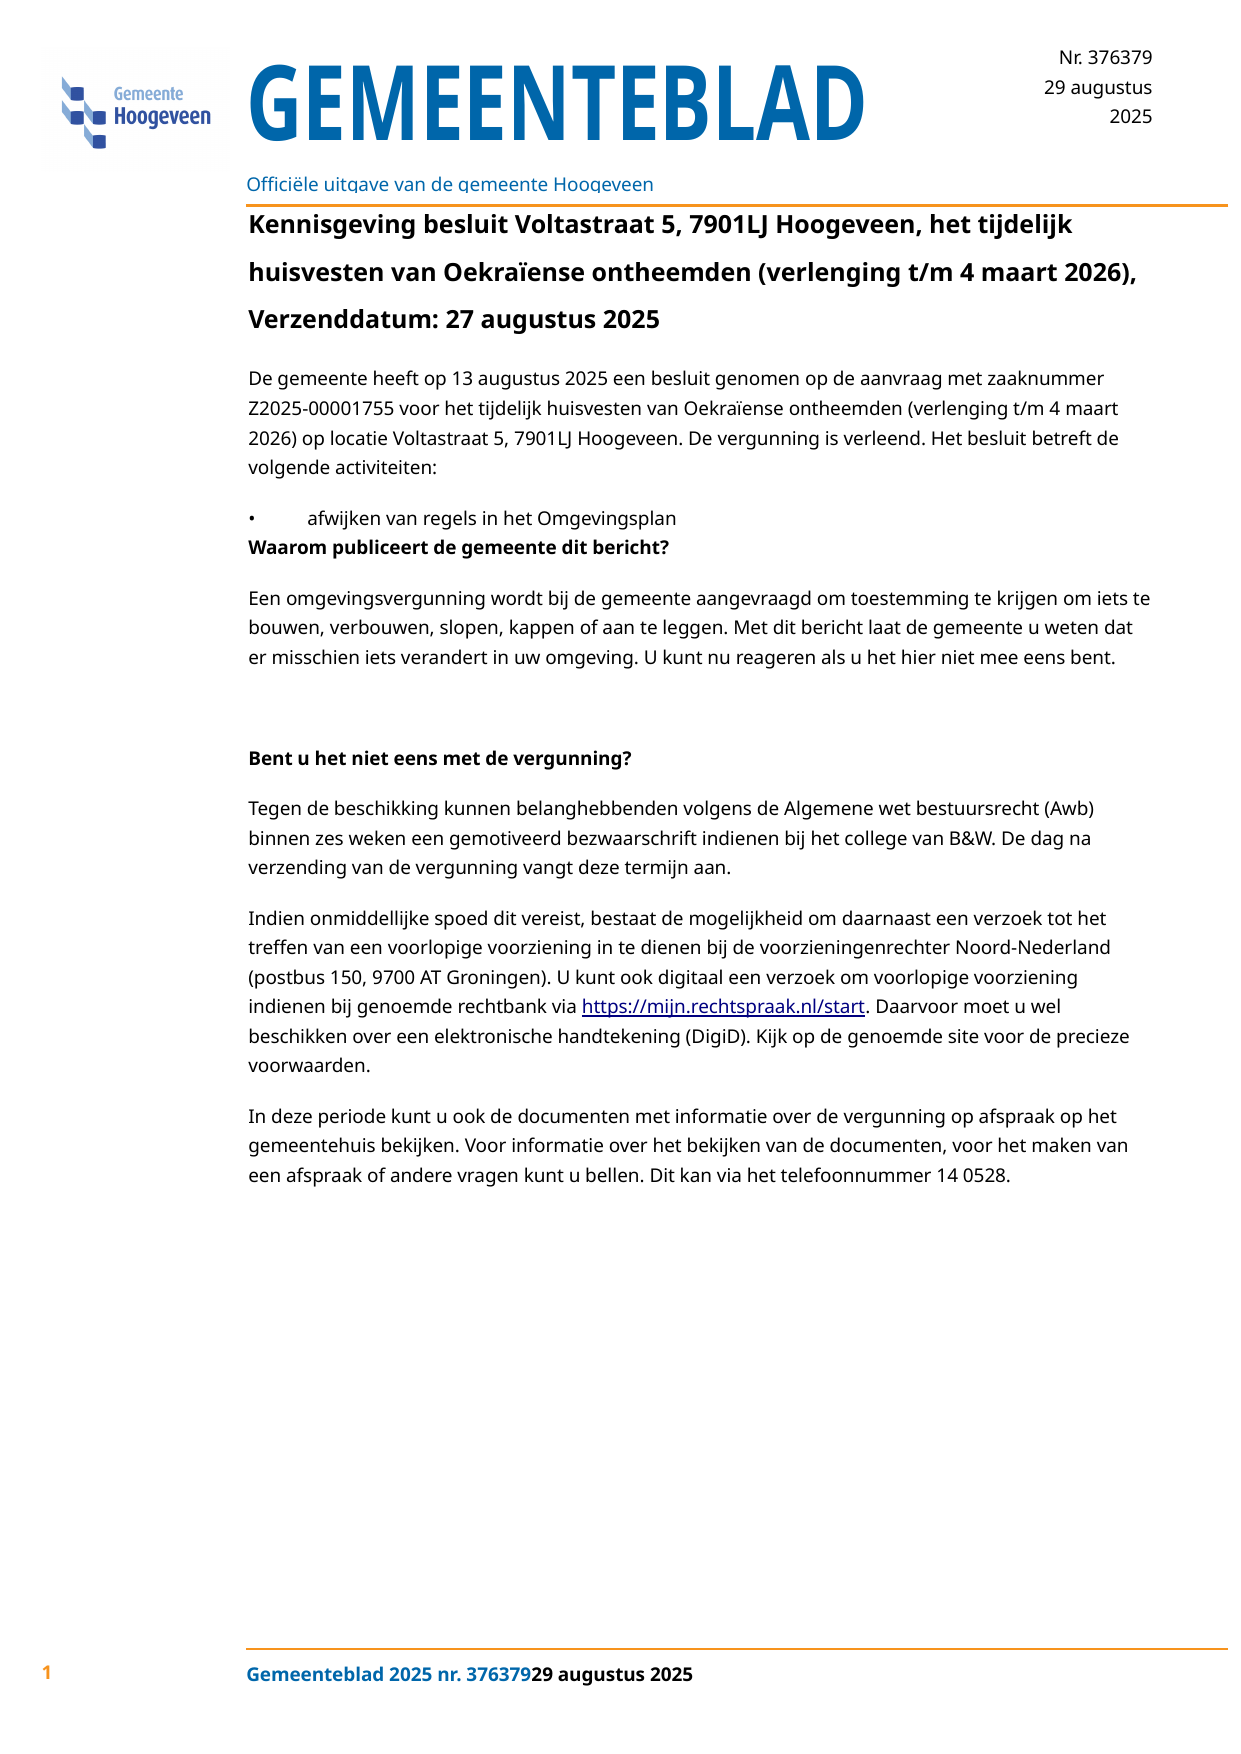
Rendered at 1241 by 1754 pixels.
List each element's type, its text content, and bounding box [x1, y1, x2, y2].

text Bent u het niet eens met de vergunning? [248, 745, 1152, 770]
picture [41, 47, 231, 172]
text Waarom publiceert de gemeente dit bericht? [248, 534, 1152, 560]
text Tegen de beschikking kunnen belanghebbenden volgens de Algemene wet bestuursrecht (Awb) binnen zes weken een gemotiveerd bezwaarschrift indienen bij het college van B&W. De dag na verzending van de vergunning vangt deze termijn aan. [248, 795, 1152, 880]
text Kennisgeving besluit Voltastraat 5, 7901LJ Hoogeveen, het tijdelijk huisvesten van Oekraïense ontheemden (verlenging t/m 4 maart 2026), Verzenddatum: 27 augustus 2025 [248, 207, 1152, 336]
text De gemeente heeft op 13 augustus 2025 een besluit genomen op de aanvraag met zaaknummer Z2025-00001755 voor het tijdelijk huisvesten van Oekraïense ontheemden (verlenging t/m 4 maart 2026) op locatie Voltastraat 5, 7901LJ Hoogeveen. De vergunning is verleend. Het besluit betreft de volgende activiteiten: [248, 366, 1152, 480]
text Een omgevingsvergunning wordt bij de gemeente aangevraagd om toestemming te krijgen om iets te bouwen, verbouwen, slopen, kappen of aan te leggen. Met dit bericht laat de gemeente u weten dat er misschien iets verandert in uw omgeving. U kunt nu reageren als u het hier niet mee eens bent. [248, 585, 1152, 669]
text Indien onmiddellijke spoed dit vereist, bestaat de mogelijkheid om daarnaast een verzoek tot het treffen van een voorlopige voorziening in te dienen bij de voorzieningenrechter Noord-Nederland (postbus 150, 9700 AT Groningen). U kunt ook digitaal een verzoek om voorlopige voorziening indienen bij genoemde rechtbank via https://mijn.rechtspraak.nl/start. Daarvoor moet u wel beschikken over een elektronische handtekening (DigiD). Kijk op de genoemde site voor de precieze voorwaarden. [248, 905, 1152, 1078]
text In deze periode kunt u ook de documenten met informatie over de vergunning op afspraak op het gemeentehuis bekijken. Voor informatie over het bekijken van de documenten, voor het maken van een afspraak of andere vragen kunt u bellen. Dit kan via het telefoonnummer 14 0528. [248, 1103, 1152, 1188]
list afwijken van regels in het Omgevingsplan [248, 505, 1152, 530]
